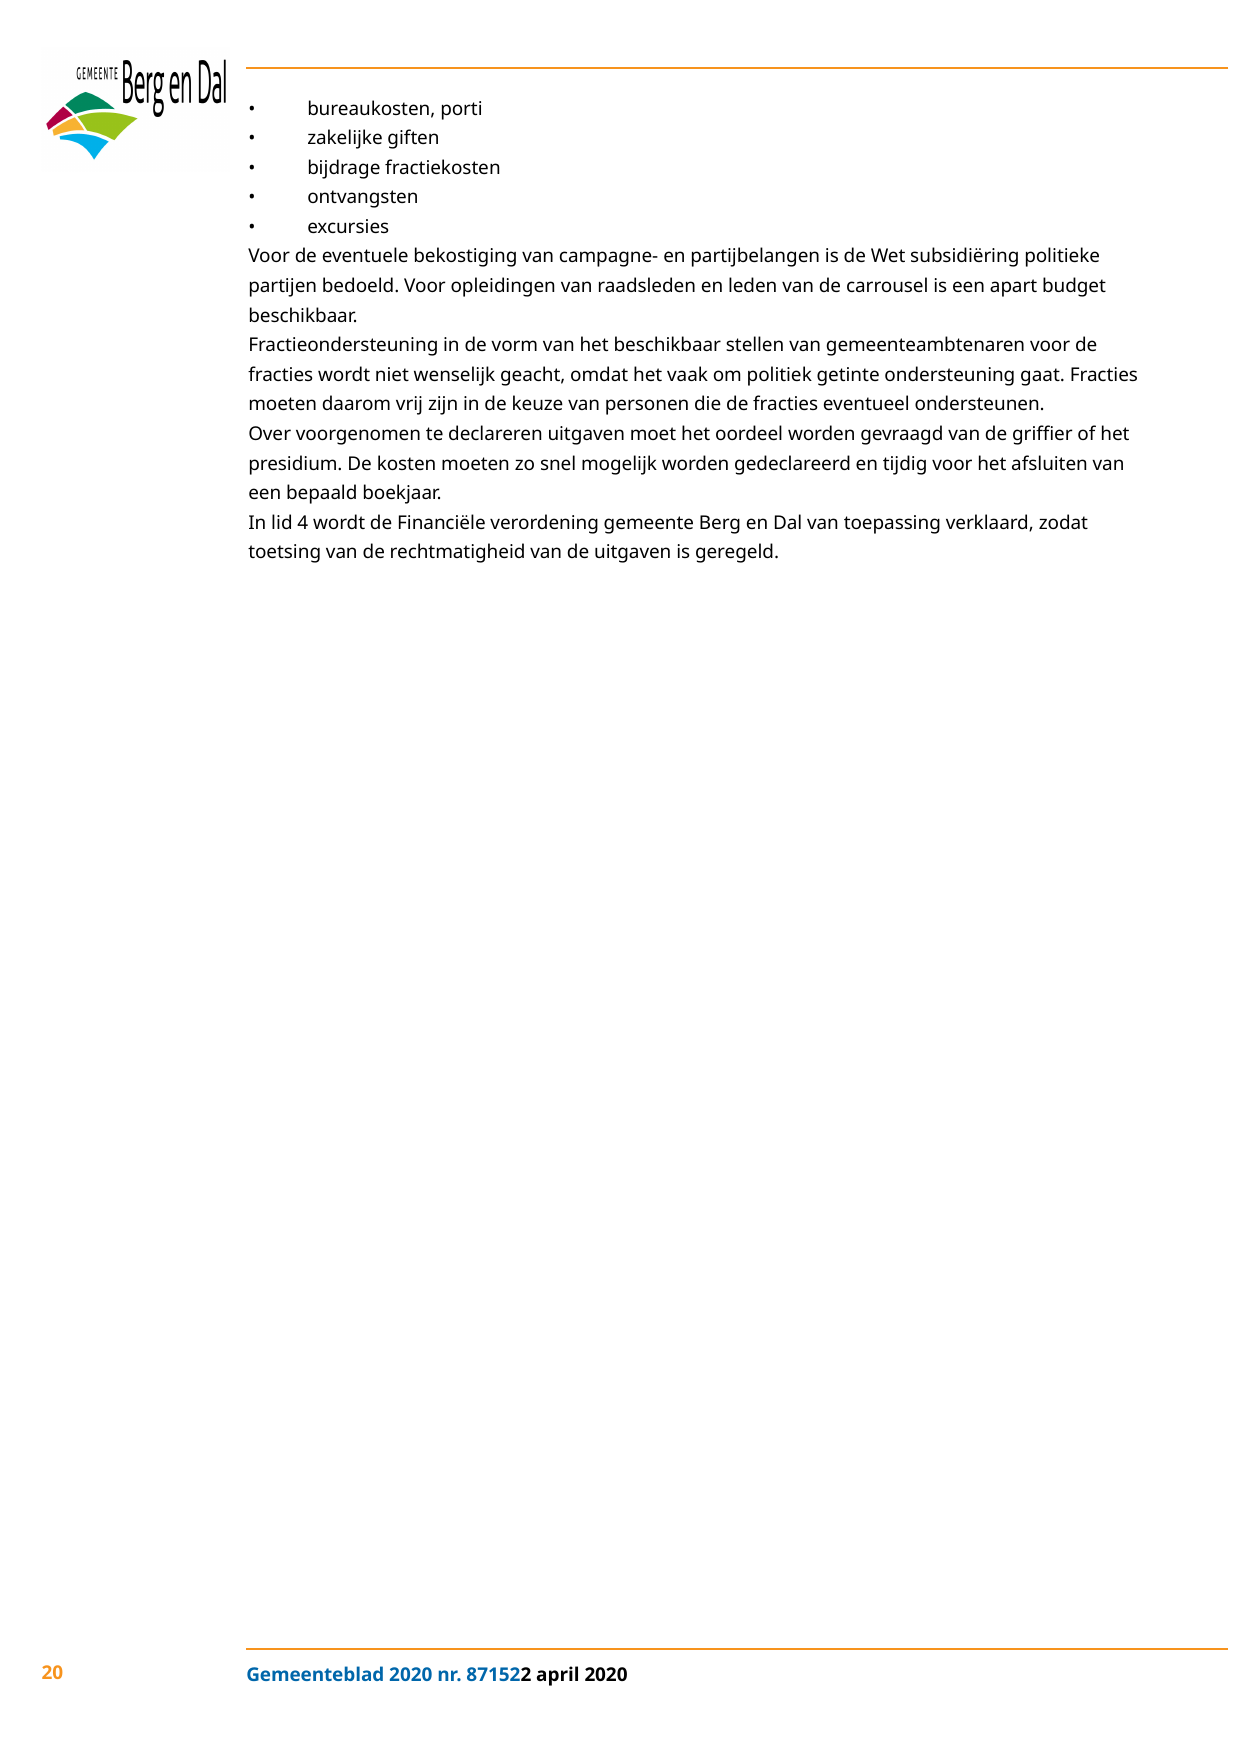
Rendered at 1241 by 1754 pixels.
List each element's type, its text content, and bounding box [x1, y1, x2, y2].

list ontvangsten [248, 183, 1152, 209]
text Fractieondersteuning in de vorm van het beschikbaar stellen van gemeenteambtenaren voor de fracties wordt niet wenselijk geacht, omdat het vaak om politiek getinte ondersteuning gaat. Fracties moeten daarom vrij zijn in de keuze van personen die de fracties eventueel ondersteunen. [248, 331, 1152, 416]
text Over voorgenomen te declareren uitgaven moet het oordeel worden gevraagd van de griffier of het presidium. De kosten moeten zo snel mogelijk worden gedeclareerd en tijdig voor het afsluiten van een bepaald boekjaar. [248, 420, 1152, 505]
list bijdrage fractiekosten [248, 154, 1152, 180]
text In lid 4 wordt de Financiële verordening gemeente Berg en Dal van toepassing verklaard, zodat toetsing van de rechtmatigheid van de uitgaven is geregeld. [248, 509, 1152, 564]
list zakelijke giften [248, 124, 1152, 150]
text Voor de eventuele bekostiging van campagne- en partijbelangen is de Wet subsidiëring politieke partijen bedoeld. Voor opleidingen van raadsleden en leden van de carrousel is een apart budget beschikbaar. [248, 243, 1152, 328]
list bureaukosten, porti [248, 95, 1152, 121]
picture [41, 47, 231, 172]
list excursies [248, 213, 1152, 239]
